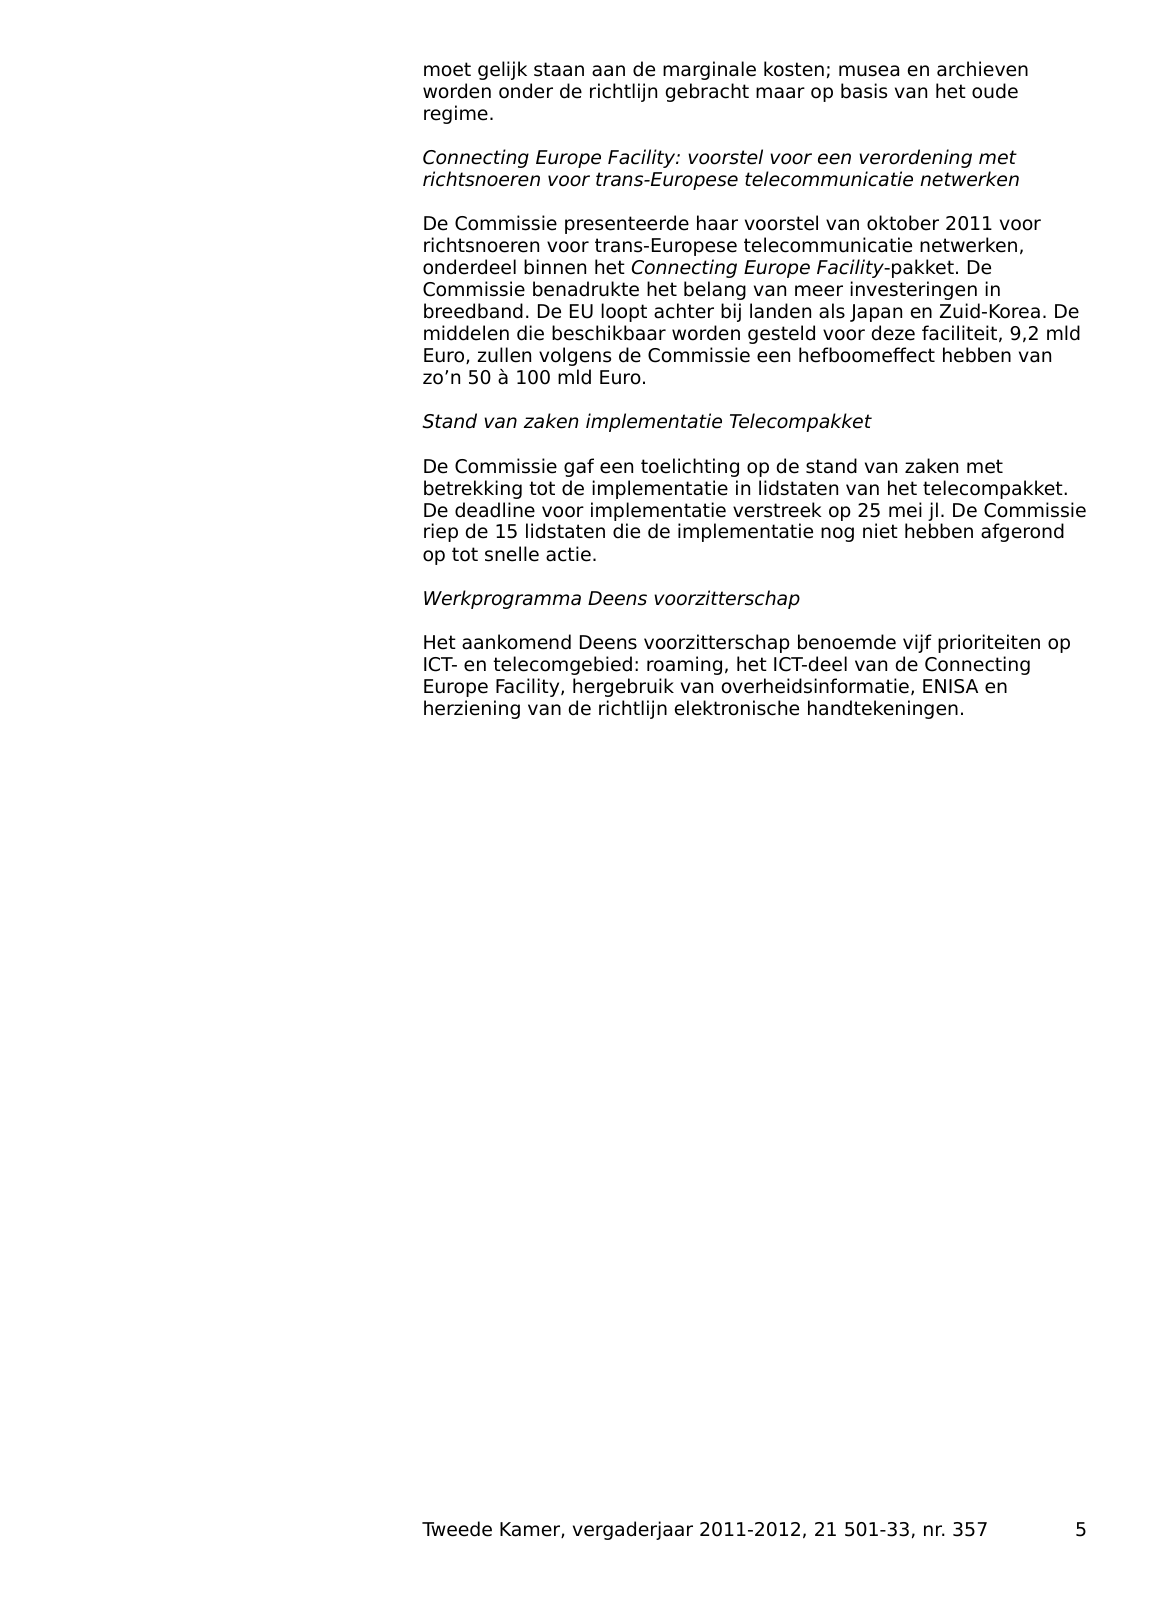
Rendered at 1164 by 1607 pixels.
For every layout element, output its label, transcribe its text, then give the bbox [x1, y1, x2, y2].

text De Commissie presenteerde haar voorstel van oktober 2011 voor richtsnoeren voor trans-Europese telecommunicatie netwerken, onderdeel binnen het Connecting Europe Facility-pakket. De Commissie benadrukte het belang van meer investeringen in breedband. De EU loopt achter bij landen als Japan en Zuid-Korea. De middelen die beschikbaar worden gesteld voor deze faciliteit, 9,2 mld Euro, zullen volgens de Commissie een hefboomeffect hebben van zo’n 50 à 100 mld Euro. [422, 213, 1087, 389]
text Het aankomend Deens voorzitterschap benoemde vijf prioriteiten op ICT- en telecomgebied: roaming, het ICT-deel van de Connecting Europe Facility, hergebruik van overheidsinformatie, ENISA en herziening van de richtlijn elektronische handtekeningen. [422, 632, 1087, 720]
subtitle Stand van zaken implementatie Telecompakket [422, 411, 1087, 433]
text De Commissie gaf een toelichting op de stand van zaken met betrekking tot de implementatie in lidstaten van het telecompakket. De deadline voor implementatie verstreek op 25 mei jl. De Commissie riep de 15 lidstaten die de implementatie nog niet hebben afgerond op tot snelle actie. [422, 456, 1087, 565]
subtitle Werkprogramma Deens voorzitterschap [422, 588, 1087, 609]
subtitle Connecting Europe Facility: voorstel voor een verordening met richtsnoeren voor trans-Europese telecommunicatie netwerken [422, 147, 1087, 191]
text moet gelijk staan aan de marginale kosten; musea en archieven worden onder de richtlijn gebracht maar op basis van het oude regime. [422, 59, 1087, 125]
